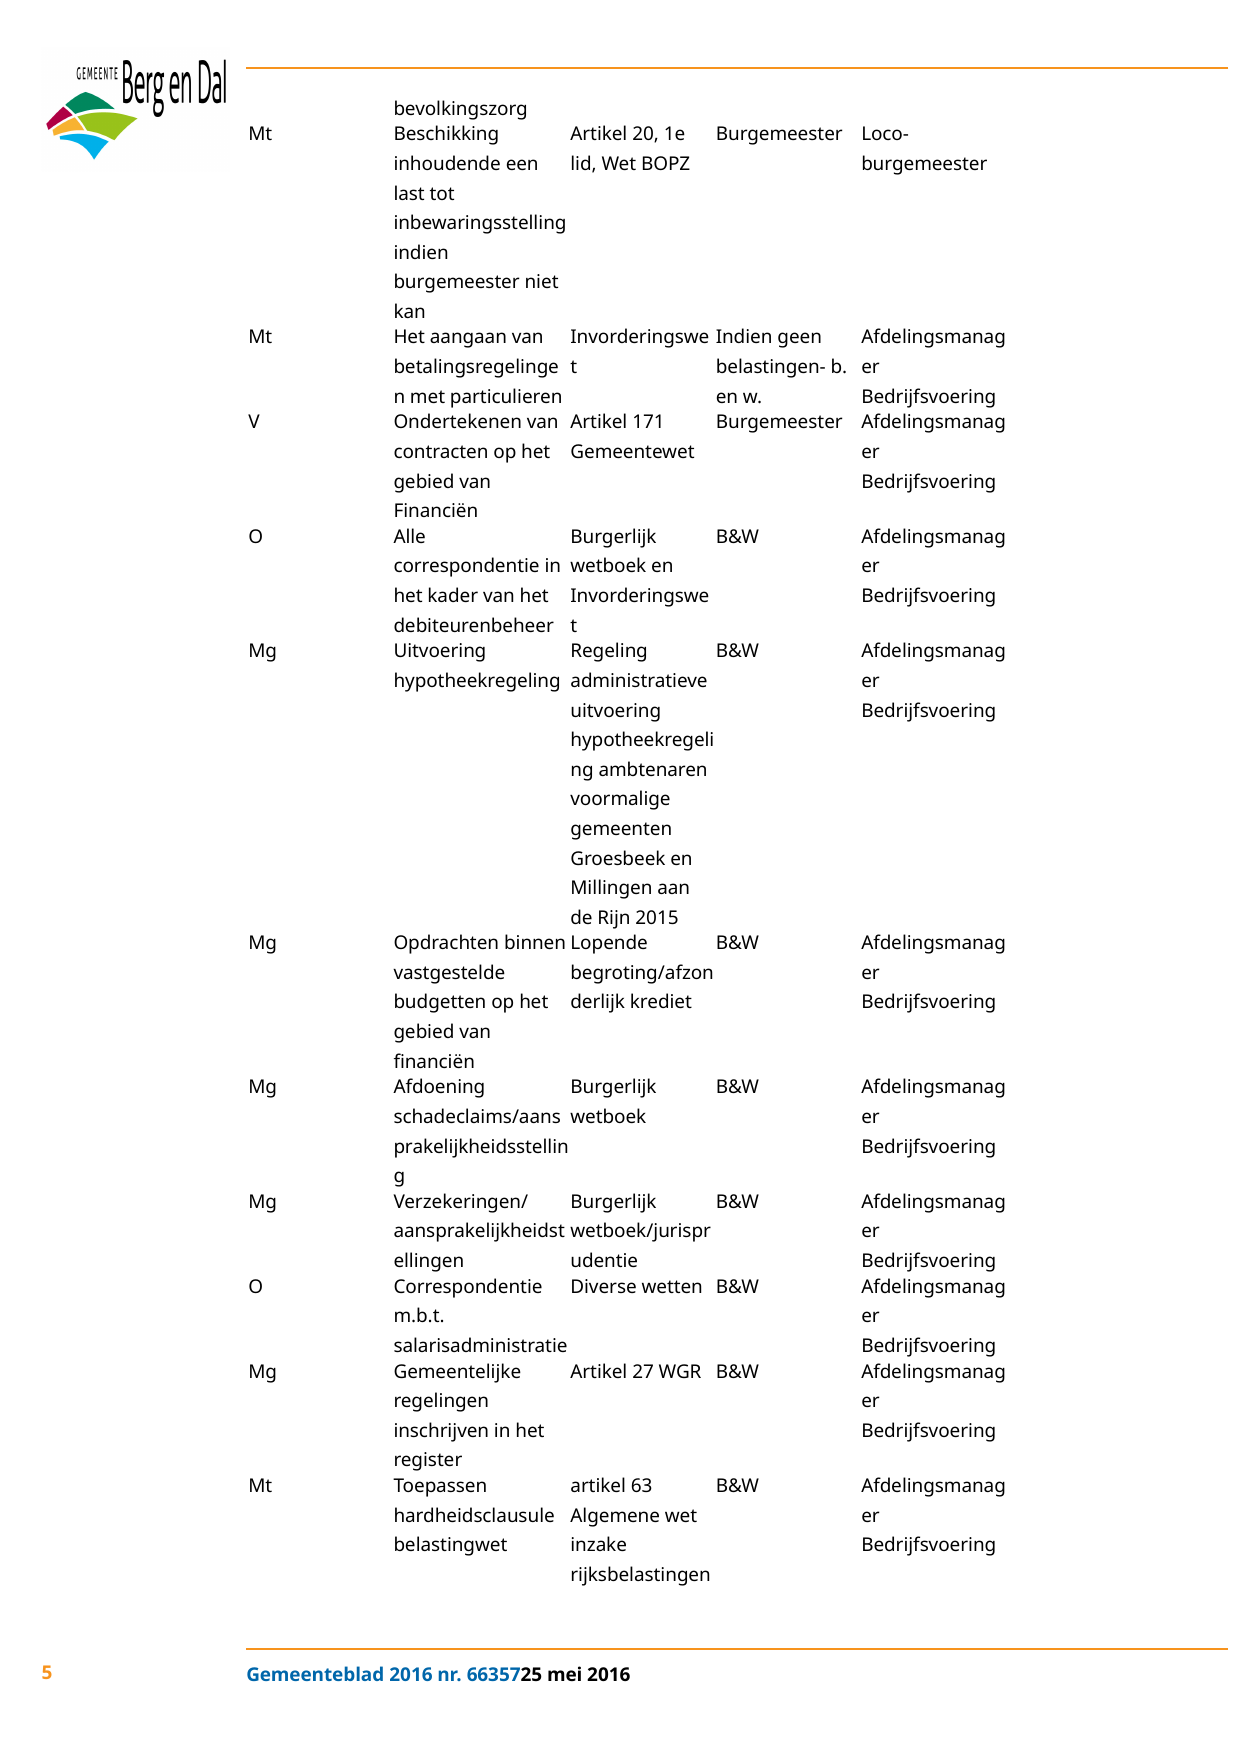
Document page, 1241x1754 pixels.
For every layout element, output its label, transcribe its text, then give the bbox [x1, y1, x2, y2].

table_cell [1006, 1074, 1152, 1188]
table_cell Afdelingsmanager Bedrijfsvoering [861, 638, 1006, 929]
table_cell B&W [716, 1074, 861, 1188]
table_cell B&W [716, 1358, 861, 1472]
table_cell Afdelingsmanager Bedrijfsvoering [861, 1358, 1006, 1472]
table_cell Afdelingsmanager Bedrijfsvoering [861, 1473, 1006, 1587]
table_cell Afdelingsmanager Bedrijfsvoering [861, 324, 1006, 409]
table_cell Afdelingsmanager Bedrijfsvoering [861, 523, 1006, 638]
table_cell Mg [248, 1358, 393, 1472]
table_cell Artikel 20, 1e lid, Wet BOPZ [570, 121, 716, 324]
table_cell [1006, 1273, 1152, 1358]
table_cell B&W [716, 638, 861, 929]
table_cell Burgerlijk wetboek/jurisprudentie [570, 1188, 716, 1273]
table_cell Afdelingsmanager Bedrijfsvoering [861, 409, 1006, 523]
table_cell Afdelingsmanager Bedrijfsvoering [861, 1188, 1006, 1273]
table_cell Verzekeringen/aansprakelijkheidstellingen [393, 1188, 570, 1273]
table_cell Invorderingswet [570, 324, 716, 409]
table_cell Alle correspondentie in het kader van het debiteurenbeheer [393, 523, 570, 638]
table_cell V [248, 409, 393, 523]
table_cell Beschikking inhoudende een last tot inbewaringsstelling indien burgemeester niet kan [393, 121, 570, 324]
table_cell [1006, 1473, 1152, 1587]
table_cell [570, 95, 716, 121]
table_cell Mg [248, 1188, 393, 1273]
table_cell [1006, 523, 1152, 638]
table_cell O [248, 523, 393, 638]
table_cell [861, 95, 1006, 121]
table_cell [1006, 638, 1152, 929]
table_cell [248, 95, 393, 121]
table_cell B&W [716, 523, 861, 638]
table_cell Mt [248, 324, 393, 409]
table_cell Afdelingsmanager Bedrijfsvoering [861, 1273, 1006, 1358]
table_cell Burgemeester [716, 121, 861, 324]
table_cell [1006, 95, 1152, 121]
table_cell Mg [248, 1074, 393, 1188]
table_cell Loco-burgemeester [861, 121, 1006, 324]
table_cell Mt [248, 121, 393, 324]
table_cell Regeling administratieve uitvoering hypotheekregeling ambtenaren voormalige gemeenten Groesbeek en Millingen aan de Rijn 2015 [570, 638, 716, 929]
table_cell [1006, 324, 1152, 409]
table_cell Afdelingsmanager Bedrijfsvoering [861, 1074, 1006, 1188]
table_cell Uitvoering hypotheekregeling [393, 638, 570, 929]
table_cell Afdelingsmanager Bedrijfsvoering [861, 930, 1006, 1074]
table_cell [1006, 930, 1152, 1074]
picture [41, 47, 231, 172]
table_cell Artikel 27 WGR [570, 1358, 716, 1472]
table_cell Lopende begroting/afzonderlijk krediet [570, 930, 716, 1074]
table_cell Afdoening schadeclaims/aansprakelijkheidsstelling [393, 1074, 570, 1188]
table_cell B&W [716, 1188, 861, 1273]
table_cell Mg [248, 638, 393, 929]
table_cell B&W [716, 930, 861, 1074]
table_cell [1006, 1188, 1152, 1273]
table_cell Mg [248, 930, 393, 1074]
table_cell Ondertekenen van contracten op het gebied van Financiën [393, 409, 570, 523]
table_cell bevolkingszorg [393, 95, 570, 121]
table_cell [1006, 1358, 1152, 1472]
table_cell artikel 63 Algemene wet inzake rijksbelastingen [570, 1473, 716, 1587]
table_cell [1006, 121, 1152, 324]
table_cell Burgemeester [716, 409, 861, 523]
table_cell Artikel 171 Gemeentewet [570, 409, 716, 523]
table_cell Burgerlijk wetboek [570, 1074, 716, 1188]
table_cell Burgerlijk wetboek en Invorderingswet [570, 523, 716, 638]
table_cell Opdrachten binnen vastgestelde budgetten op het gebied van financiën [393, 930, 570, 1074]
table_cell Indien geen belastingen- b. en w. [716, 324, 861, 409]
table_cell Mt [248, 1473, 393, 1587]
table_cell Toepassen hardheidsclausule belastingwet [393, 1473, 570, 1587]
table_cell Het aangaan van betalingsregelingen met particulieren [393, 324, 570, 409]
table_cell Diverse wetten [570, 1273, 716, 1358]
table_cell Correspondentie m.b.t. salarisadministratie [393, 1273, 570, 1358]
table_cell B&W [716, 1473, 861, 1587]
table_cell Gemeentelijke regelingen inschrijven in het register [393, 1358, 570, 1472]
table_cell O [248, 1273, 393, 1358]
table_cell [716, 95, 861, 121]
table_cell [1006, 409, 1152, 523]
table_cell B&W [716, 1273, 861, 1358]
